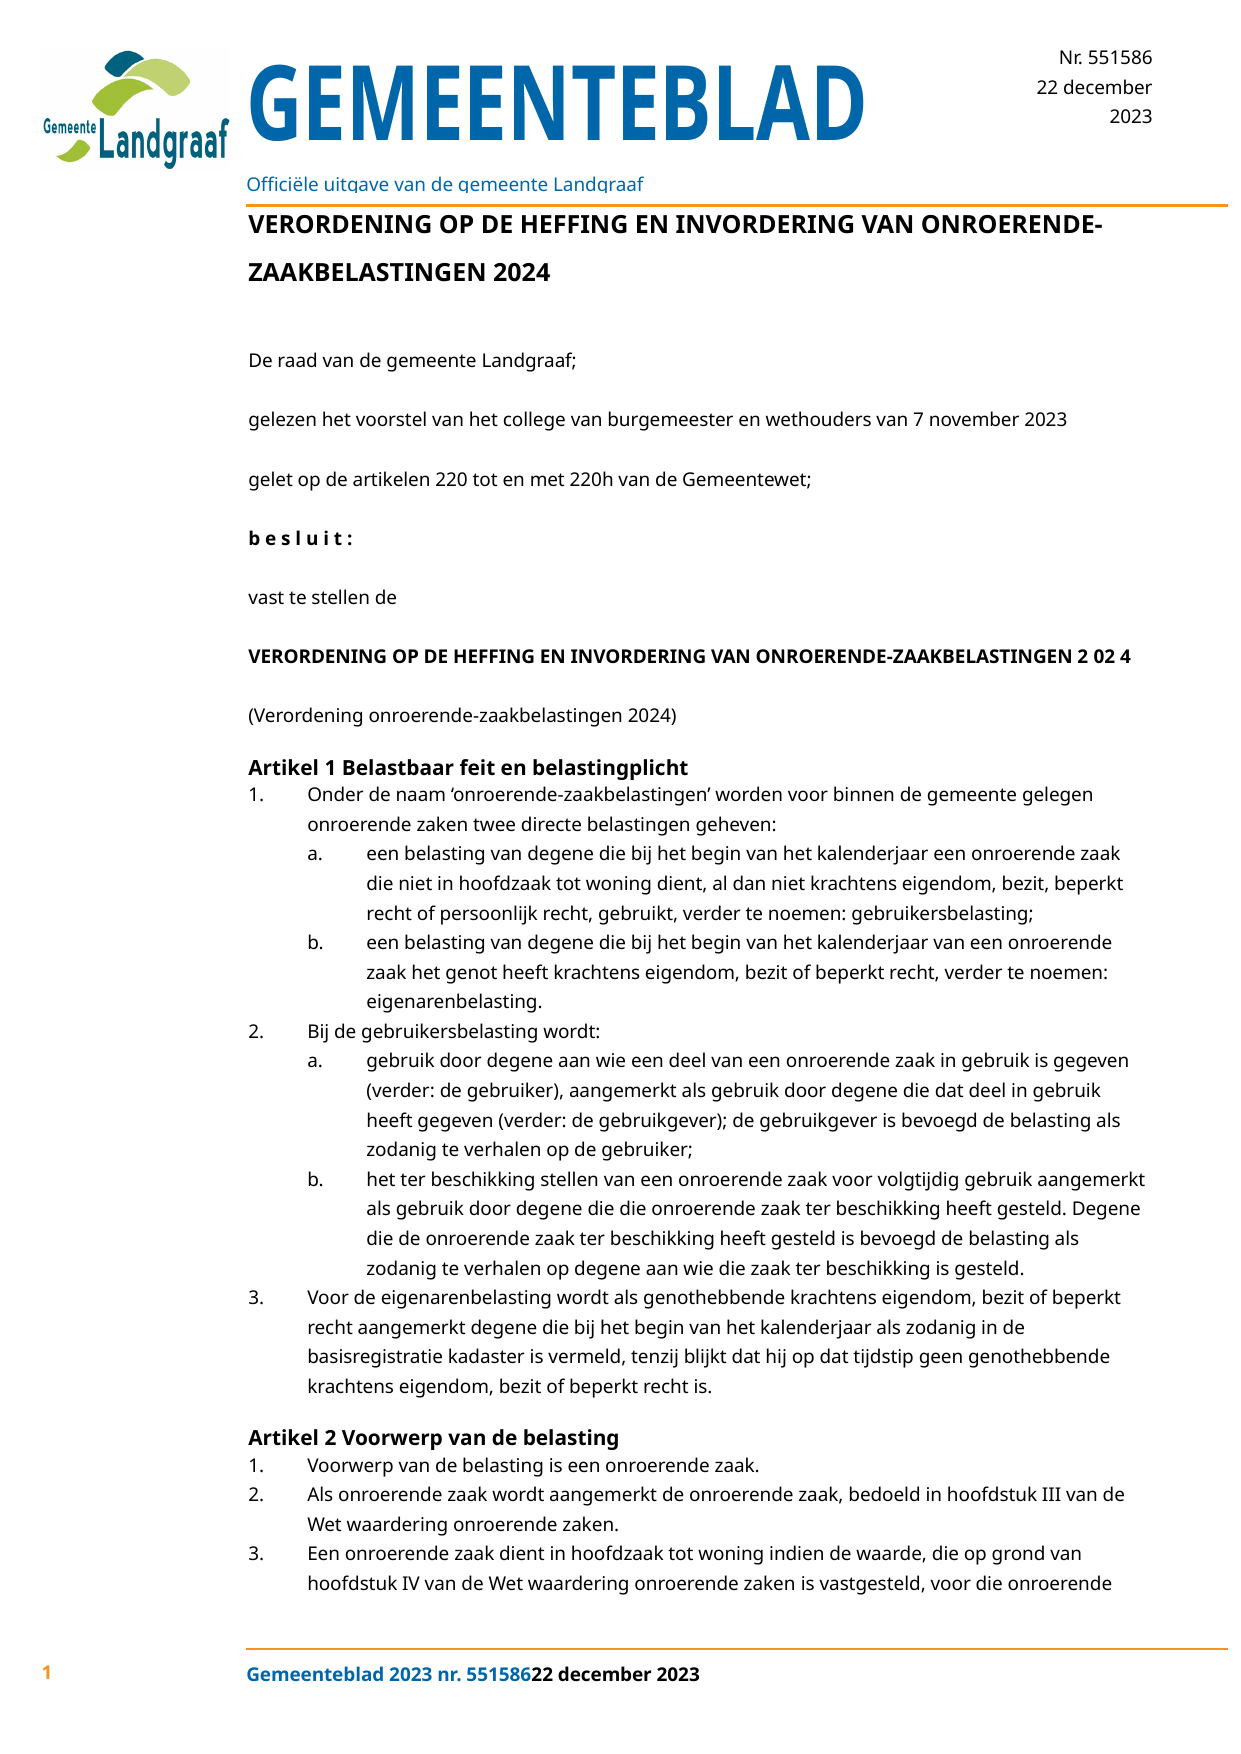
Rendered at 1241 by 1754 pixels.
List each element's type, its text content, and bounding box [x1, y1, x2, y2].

text De raad van de gemeente Landgraaf; [248, 347, 1152, 373]
text VERORDENING OP DE HEFFING EN INVORDERING VAN ONROERENDE-ZAAKBELASTINGEN 2024 [248, 207, 1152, 288]
text VERORDENING OP DE HEFFING EN INVORDERING VAN ONROERENDE-ZAAKBELASTINGEN 2 02 4 [248, 643, 1152, 669]
list het ter beschikking stellen van een onroerende zaak voor volgtijdig gebruik aangemerkt als gebruik door degene die die onroerende zaak ter beschikking heeft gesteld. Degene die de onroerende zaak ter beschikking heeft gesteld is bevoegd de belasting als zodanig te verhalen op degene aan wie die zaak ter beschikking is gesteld. [307, 1166, 1152, 1280]
list Onder de naam ‘onroerende-zaakbelastingen’ worden voor binnen de gemeente gelegen onroerende zaken twee directe belastingen geheven: [248, 781, 1152, 837]
text Artikel 2 Voorwerp van de belasting [248, 1423, 1152, 1452]
list Als onroerende zaak wordt aangemerkt de onroerende zaak, bedoeld in hoofdstuk III van de Wet waardering onroerende zaken. [248, 1481, 1152, 1537]
text b e s l u i t : [248, 525, 1152, 551]
list Bij de gebruikersbelasting wordt: [248, 1018, 1152, 1044]
list Voor de eigenarenbelasting wordt als genothebbende krachtens eigendom, bezit of beperkt recht aangemerkt degene die bij het begin van het kalenderjaar als zodanig in de basisregistratie kadaster is vermeld, tenzij blijkt dat hij op dat tijdstip geen genothebbende krachtens eigendom, bezit of beperkt recht is. [248, 1284, 1152, 1399]
text vast te stellen de [248, 584, 1152, 610]
list Voorwerp van de belasting is een onroerende zaak. [248, 1452, 1152, 1478]
list een belasting van degene die bij het begin van het kalenderjaar van een onroerende zaak het genot heeft krachtens eigendom, bezit of beperkt recht, verder te noemen: eigenarenbelasting. [307, 929, 1152, 1014]
text gelezen het voorstel van het college van burgemeester en wethouders van 7 november 2023 [248, 407, 1152, 432]
list een belasting van degene die bij het begin van het kalenderjaar een onroerende zaak die niet in hoofdzaak tot woning dient, al dan niet krachtens eigendom, bezit, beperkt recht of persoonlijk recht, gebruikt, verder te noemen: gebruikersbelasting; [307, 841, 1152, 925]
text gelet op de artikelen 220 tot en met 220h van de Gemeentewet; [248, 466, 1152, 492]
picture [41, 47, 231, 172]
text Artikel 1 Belastbaar feit en belastingplicht [248, 753, 1152, 781]
text (Verordening onroerende-zaakbelastingen 2024) [248, 702, 1152, 728]
list Een onroerende zaak dient in hoofdzaak tot woning indien de waarde, die op grond van hoofdstuk IV van de Wet waardering onroerende zaken is vastgesteld, voor die onroerende [248, 1541, 1152, 1596]
list gebruik door degene aan wie een deel van een onroerende zaak in gebruik is gegeven (verder: de gebruiker), aangemerkt als gebruik door degene die dat deel in gebruik heeft gegeven (verder: de gebruikgever); de gebruikgever is bevoegd de belasting als zodanig te verhalen op de gebruiker; [307, 1048, 1152, 1162]
